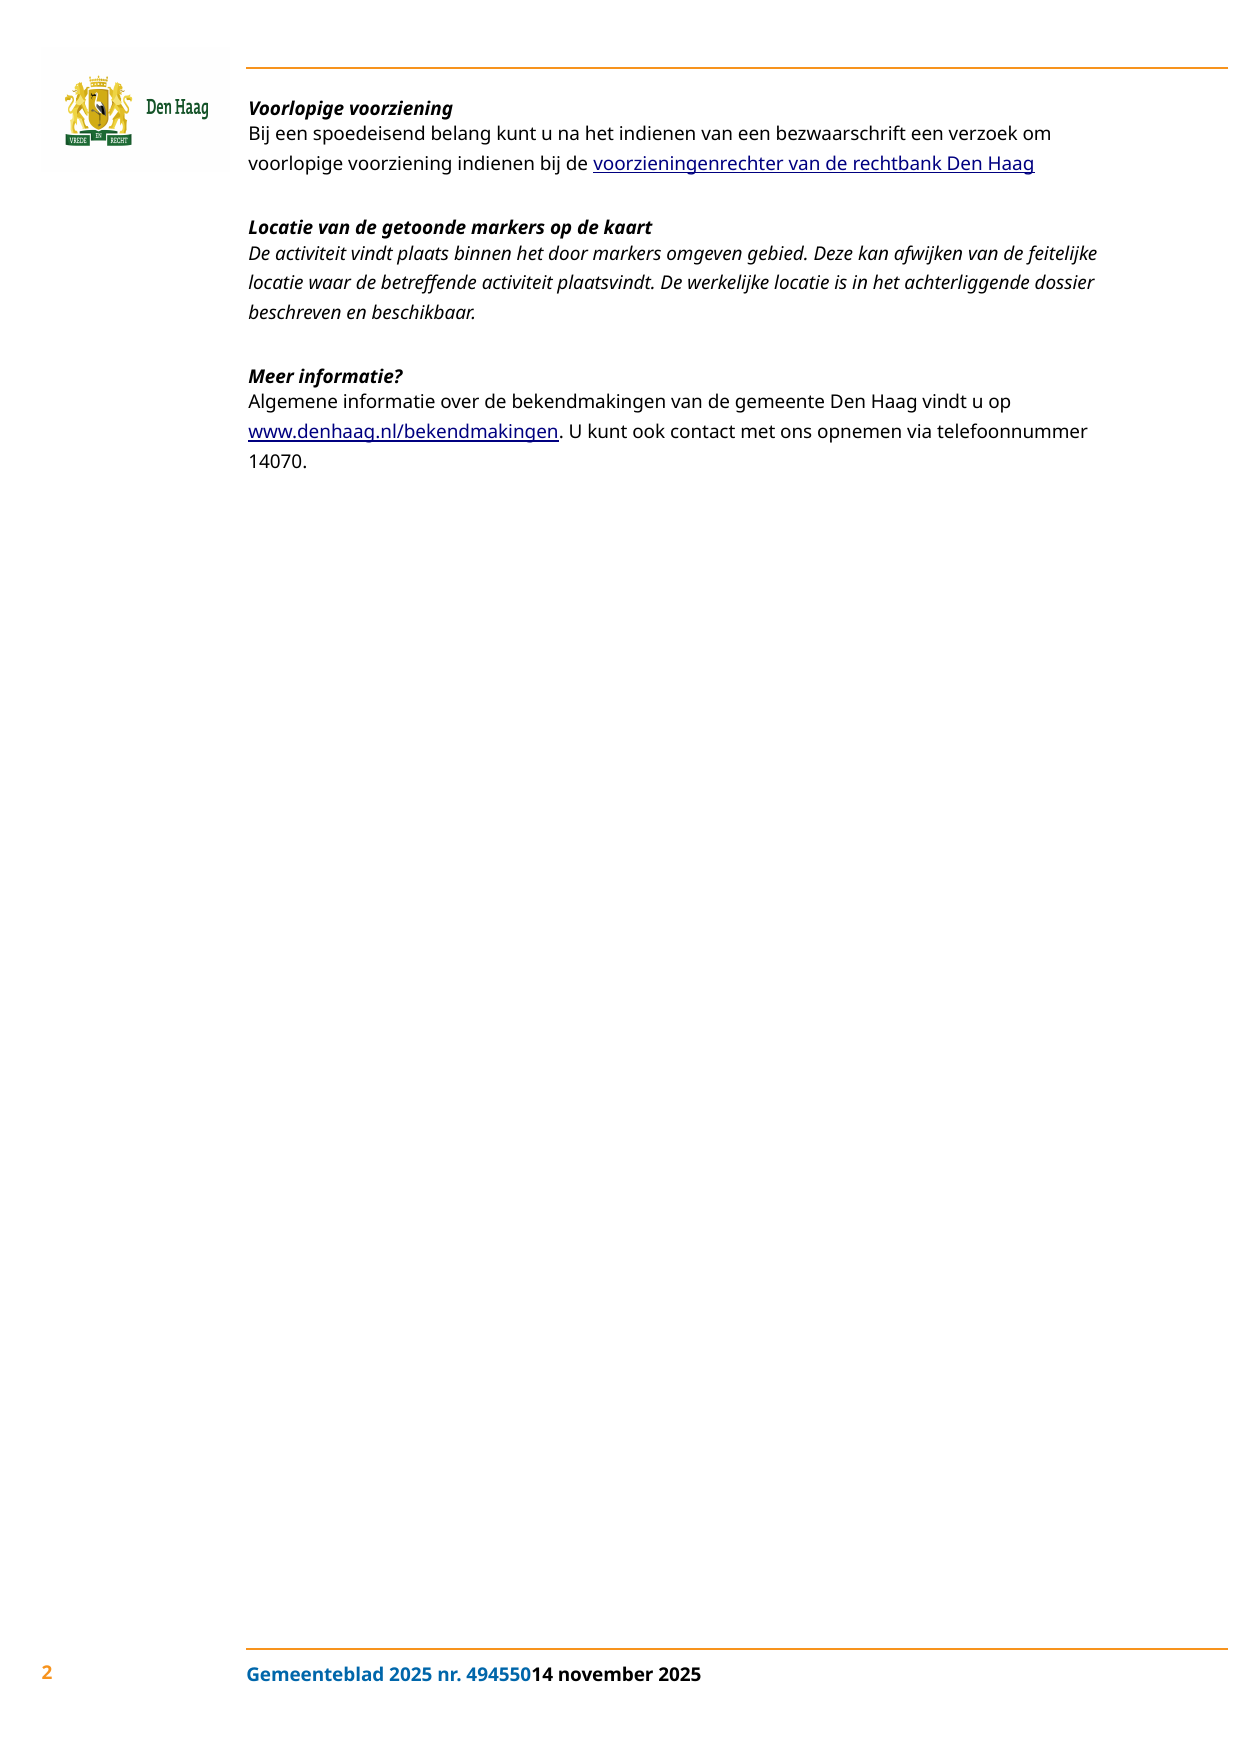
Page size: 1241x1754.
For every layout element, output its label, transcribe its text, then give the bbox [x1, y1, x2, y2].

text Locatie van de getoonde markers op de kaart [248, 214, 1152, 240]
text Bij een spoedeisend belang kunt u na het indienen van een bezwaarschrift een verzoek om voorlopige voorziening indienen bij de voorzieningenrechter van de rechtbank Den Haag [248, 121, 1152, 176]
text Voorlopige voorziening [248, 95, 1152, 121]
picture [41, 47, 231, 172]
text Meer informatie? [248, 363, 1152, 389]
text Algemene informatie over de bekendmakingen van de gemeente Den Haag vindt u op www.denhaag.nl/bekendmakingen. U kunt ook contact met ons opnemen via telefoonnummer 14070. [248, 389, 1152, 473]
text De activiteit vindt plaats binnen het door markers omgeven gebied. Deze kan afwijken van de feitelijke locatie waar de betreffende activiteit plaatsvindt. De werkelijke locatie is in het achterliggende dossier beschreven en beschikbaar. [248, 240, 1152, 325]
